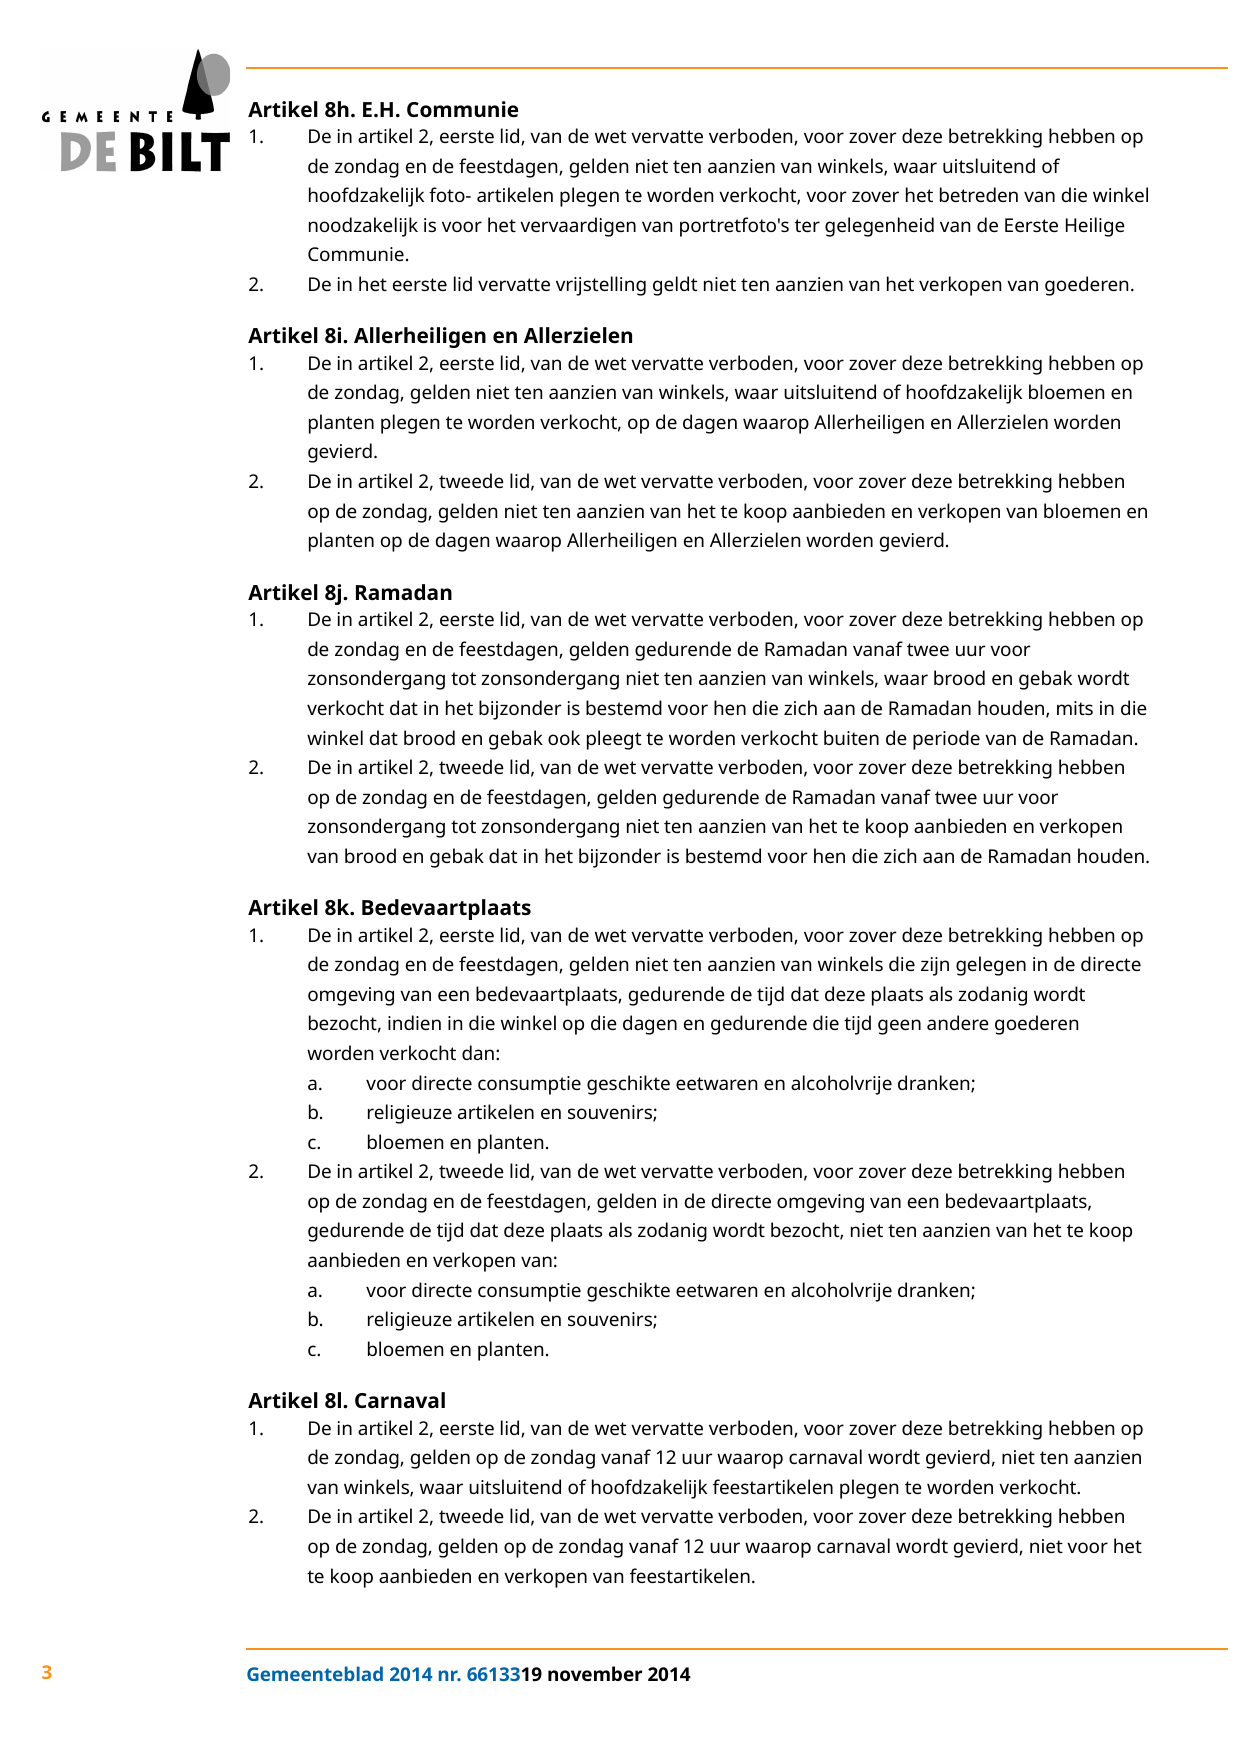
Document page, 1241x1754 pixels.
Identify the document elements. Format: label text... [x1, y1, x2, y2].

text Artikel 8l. Carnaval [248, 1386, 1152, 1415]
list De in artikel 2, tweede lid, van de wet vervatte verboden, voor zover deze betrekking hebben op de zondag, gelden op de zondag vanaf 12 uur waarop carnaval wordt gevierd, niet voor het te koop aanbieden en verkopen van feestartikelen. [248, 1504, 1152, 1588]
list bloemen en planten. [307, 1336, 1152, 1362]
picture [41, 47, 231, 172]
list De in artikel 2, tweede lid, van de wet vervatte verboden, voor zover deze betrekking hebben op de zondag en de feestdagen, gelden gedurende de Ramadan vanaf twee uur voor zonsondergang tot zonsondergang niet ten aanzien van het te koop aanbieden en verkopen van brood en gebak dat in het bijzonder is bestemd voor hen die zich aan de Ramadan houden. [248, 754, 1152, 869]
list religieuze artikelen en souvenirs; [307, 1306, 1152, 1332]
list De in artikel 2, tweede lid, van de wet vervatte verboden, voor zover deze betrekking hebben op de zondag, gelden niet ten aanzien van het te koop aanbieden en verkopen van bloemen en planten op de dagen waarop Allerheiligen en Allerzielen worden gevierd. [248, 468, 1152, 553]
list De in het eerste lid vervatte vrijstelling geldt niet ten aanzien van het verkopen van goederen. [248, 271, 1152, 297]
list De in artikel 2, eerste lid, van de wet vervatte verboden, voor zover deze betrekking hebben op de zondag, gelden niet ten aanzien van winkels, waar uitsluitend of hoofdzakelijk bloemen en planten plegen te worden verkocht, op de dagen waarop Allerheiligen en Allerzielen worden gevierd. [248, 350, 1152, 464]
text Artikel 8h. E.H. Communie [248, 95, 1152, 123]
text Artikel 8j. Ramadan [248, 578, 1152, 606]
list De in artikel 2, eerste lid, van de wet vervatte verboden, voor zover deze betrekking hebben op de zondag en de feestdagen, gelden niet ten aanzien van winkels die zijn gelegen in de directe omgeving van een bedevaartplaats, gedurende de tijd dat deze plaats als zodanig wordt bezocht, indien in die winkel op die dagen en gedurende die tijd geen andere goederen worden verkocht dan: [248, 922, 1152, 1066]
list voor directe consumptie geschikte eetwaren en alcoholvrije dranken; [307, 1277, 1152, 1303]
list De in artikel 2, eerste lid, van de wet vervatte verboden, voor zover deze betrekking hebben op de zondag en de feestdagen, gelden gedurende de Ramadan vanaf twee uur voor zonsondergang tot zonsondergang niet ten aanzien van winkels, waar brood en gebak wordt verkocht dat in het bijzonder is bestemd voor hen die zich aan de Ramadan houden, mits in die winkel dat brood en gebak ook pleegt te worden verkocht buiten de periode van de Ramadan. [248, 606, 1152, 750]
list De in artikel 2, tweede lid, van de wet vervatte verboden, voor zover deze betrekking hebben op de zondag en de feestdagen, gelden in de directe omgeving van een bedevaartplaats, gedurende de tijd dat deze plaats als zodanig wordt bezocht, niet ten aanzien van het te koop aanbieden en verkopen van: [248, 1158, 1152, 1273]
text Artikel 8i. Allerheiligen en Allerzielen [248, 322, 1152, 350]
list religieuze artikelen en souvenirs; [307, 1099, 1152, 1125]
list De in artikel 2, eerste lid, van de wet vervatte verboden, voor zover deze betrekking hebben op de zondag en de feestdagen, gelden niet ten aanzien van winkels, waar uitsluitend of hoofdzakelijk foto- artikelen plegen te worden verkocht, voor zover het betreden van die winkel noodzakelijk is voor het vervaardigen van portretfoto's ter gelegenheid van de Eerste Heilige Communie. [248, 123, 1152, 267]
list De in artikel 2, eerste lid, van de wet vervatte verboden, voor zover deze betrekking hebben op de zondag, gelden op de zondag vanaf 12 uur waarop carnaval wordt gevierd, niet ten aanzien van winkels, waar uitsluitend of hoofdzakelijk feestartikelen plegen te worden verkocht. [248, 1415, 1152, 1500]
list bloemen en planten. [307, 1129, 1152, 1155]
list voor directe consumptie geschikte eetwaren en alcoholvrije dranken; [307, 1070, 1152, 1096]
text Artikel 8k. Bedevaartplaats [248, 893, 1152, 922]
